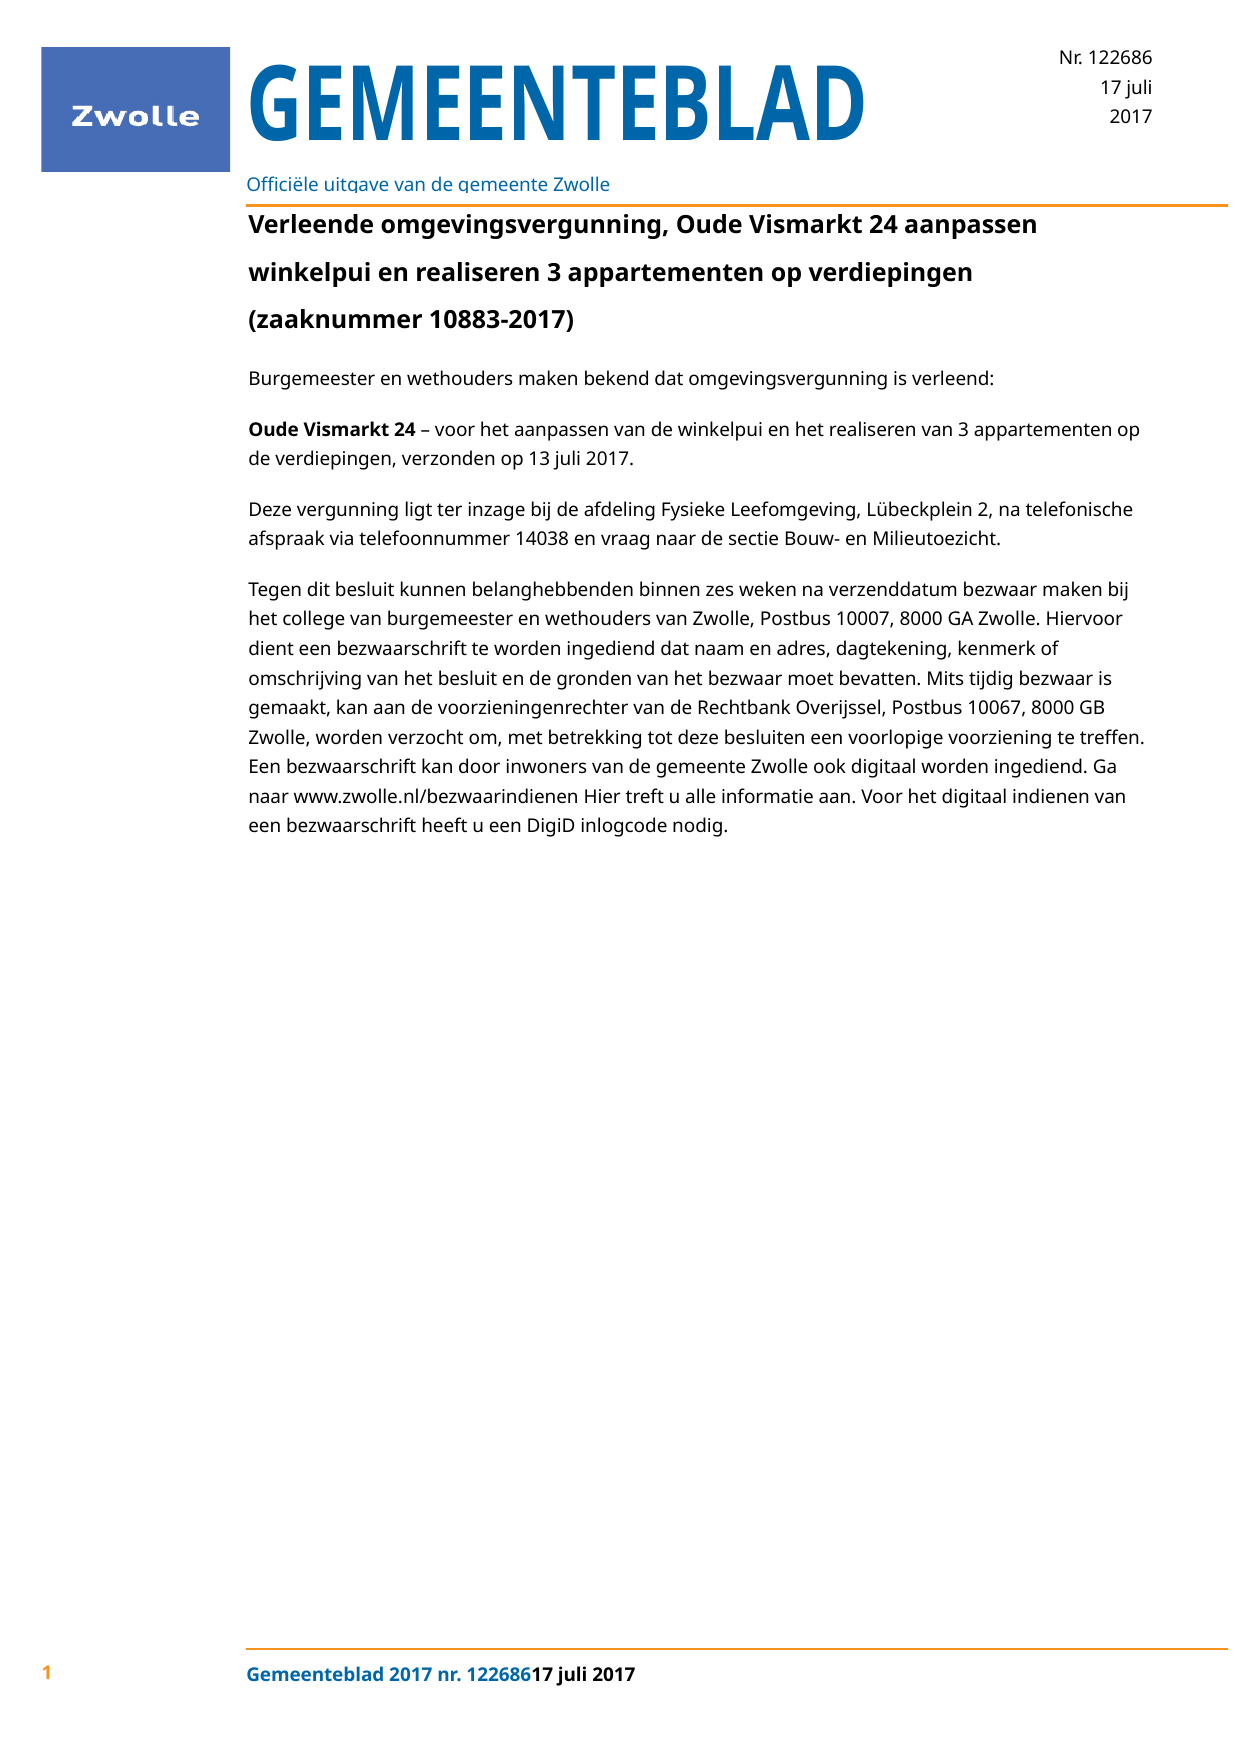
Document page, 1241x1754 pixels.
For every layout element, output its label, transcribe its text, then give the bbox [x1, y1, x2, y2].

text Verleende omgevingsvergunning, Oude Vismarkt 24 aanpassen winkelpui en realiseren 3 appartementen op verdiepingen (zaaknummer 10883-2017) [248, 207, 1152, 336]
text Burgemeester en wethouders maken bekend dat omgevingsvergunning is verleend: [248, 366, 1152, 391]
picture [41, 47, 231, 172]
text Tegen dit besluit kunnen belanghebbenden binnen zes weken na verzenddatum bezwaar maken bij het college van burgemeester en wethouders van Zwolle, Postbus 10007, 8000 GA Zwolle. Hiervoor dient een bezwaarschrift te worden ingediend dat naam en adres, dagtekening, kenmerk of omschrijving van het besluit en de gronden van het bezwaar moet bevatten. Mits tijdig bezwaar is gemaakt, kan aan de voorzieningenrechter van de Rechtbank Overijssel, Postbus 10067, 8000 GB Zwolle, worden verzocht om, met betrekking tot deze besluiten een voorlopige voorziening te treffen. Een bezwaarschrift kan door inwoners van de gemeente Zwolle ook digitaal worden ingediend. Ga naar www.zwolle.nl/bezwaarindienen Hier treft u alle informatie aan. Voor het digitaal indienen van een bezwaarschrift heeft u een DigiD inlogcode nodig. [248, 576, 1152, 838]
text Oude Vismarkt 24 – voor het aanpassen van de winkelpui en het realiseren van 3 appartementen op de verdiepingen, verzonden op 13 juli 2017. [248, 416, 1152, 471]
text Deze vergunning ligt ter inzage bij de afdeling Fysieke Leefomgeving, Lübeckplein 2, na telefonische afspraak via telefoonnummer 14038 en vraag naar de sectie Bouw- en Milieutoezicht. [248, 496, 1152, 551]
